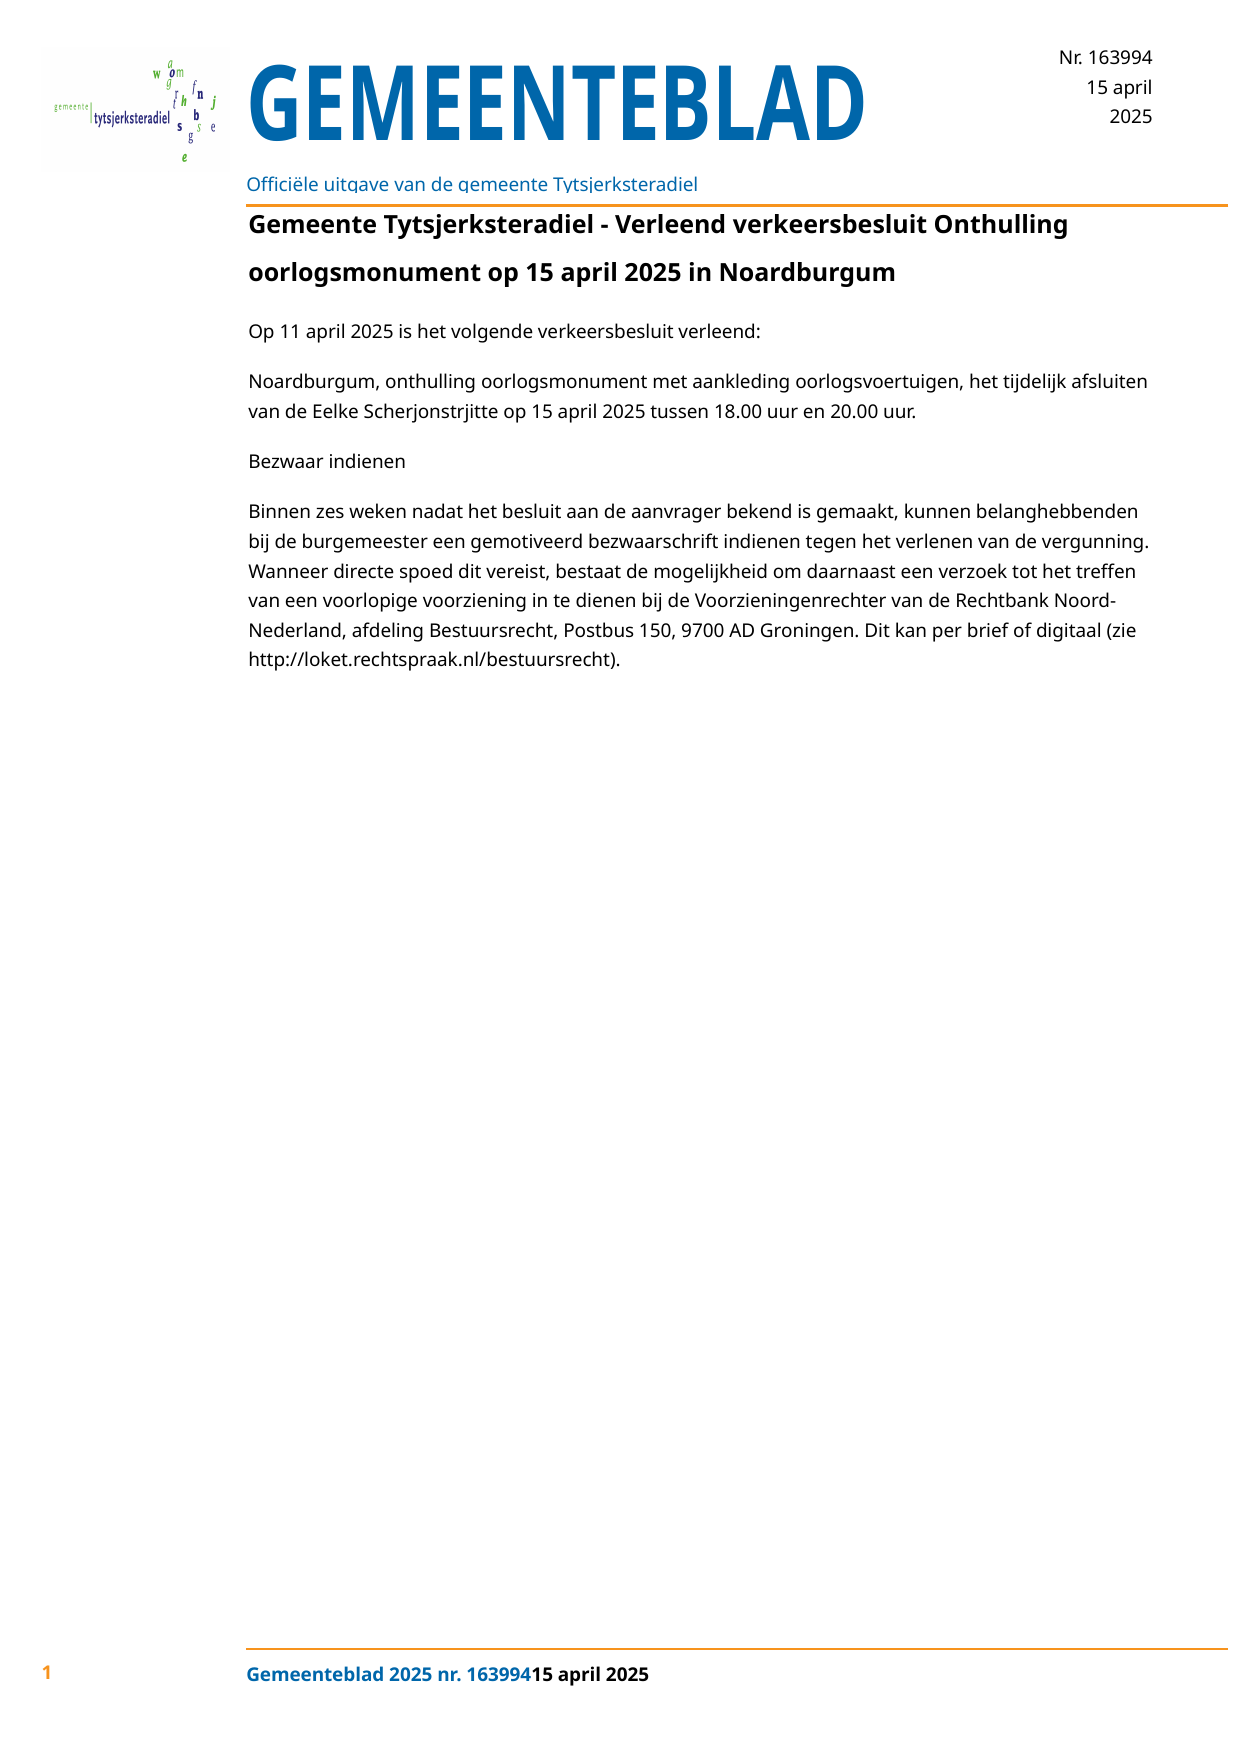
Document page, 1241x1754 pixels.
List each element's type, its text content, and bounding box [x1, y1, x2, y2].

picture [41, 47, 231, 172]
text Binnen zes weken nadat het besluit aan de aanvrager bekend is gemaakt, kunnen belanghebbenden bij de burgemeester een gemotiveerd bezwaarschrift indienen tegen het verlenen van de vergunning. Wanneer directe spoed dit vereist, bestaat de mogelijkheid om daarnaast een verzoek tot het treffen van een voorlopige voorziening in te dienen bij de Voorzieningenrechter van de Rechtbank Noord-Nederland, afdeling Bestuursrecht, Postbus 150, 9700 AD Groningen. Dit kan per brief of digitaal (zie http://loket.rechtspraak.nl/bestuursrecht). [248, 499, 1152, 672]
text Bezwaar indienen [248, 448, 1152, 474]
text Noardburgum, onthulling oorlogsmonument met aankleding oorlogsvoertuigen, het tijdelijk afsluiten van de Eelke Scherjonstrjitte op 15 april 2025 tussen 18.00 uur en 20.00 uur. [248, 368, 1152, 424]
text Gemeente Tytsjerksteradiel - Verleend verkeersbesluit Onthulling oorlogsmonument op 15 april 2025 in Noardburgum [248, 207, 1152, 288]
text Op 11 april 2025 is het volgende verkeersbesluit verleend: [248, 318, 1152, 344]
